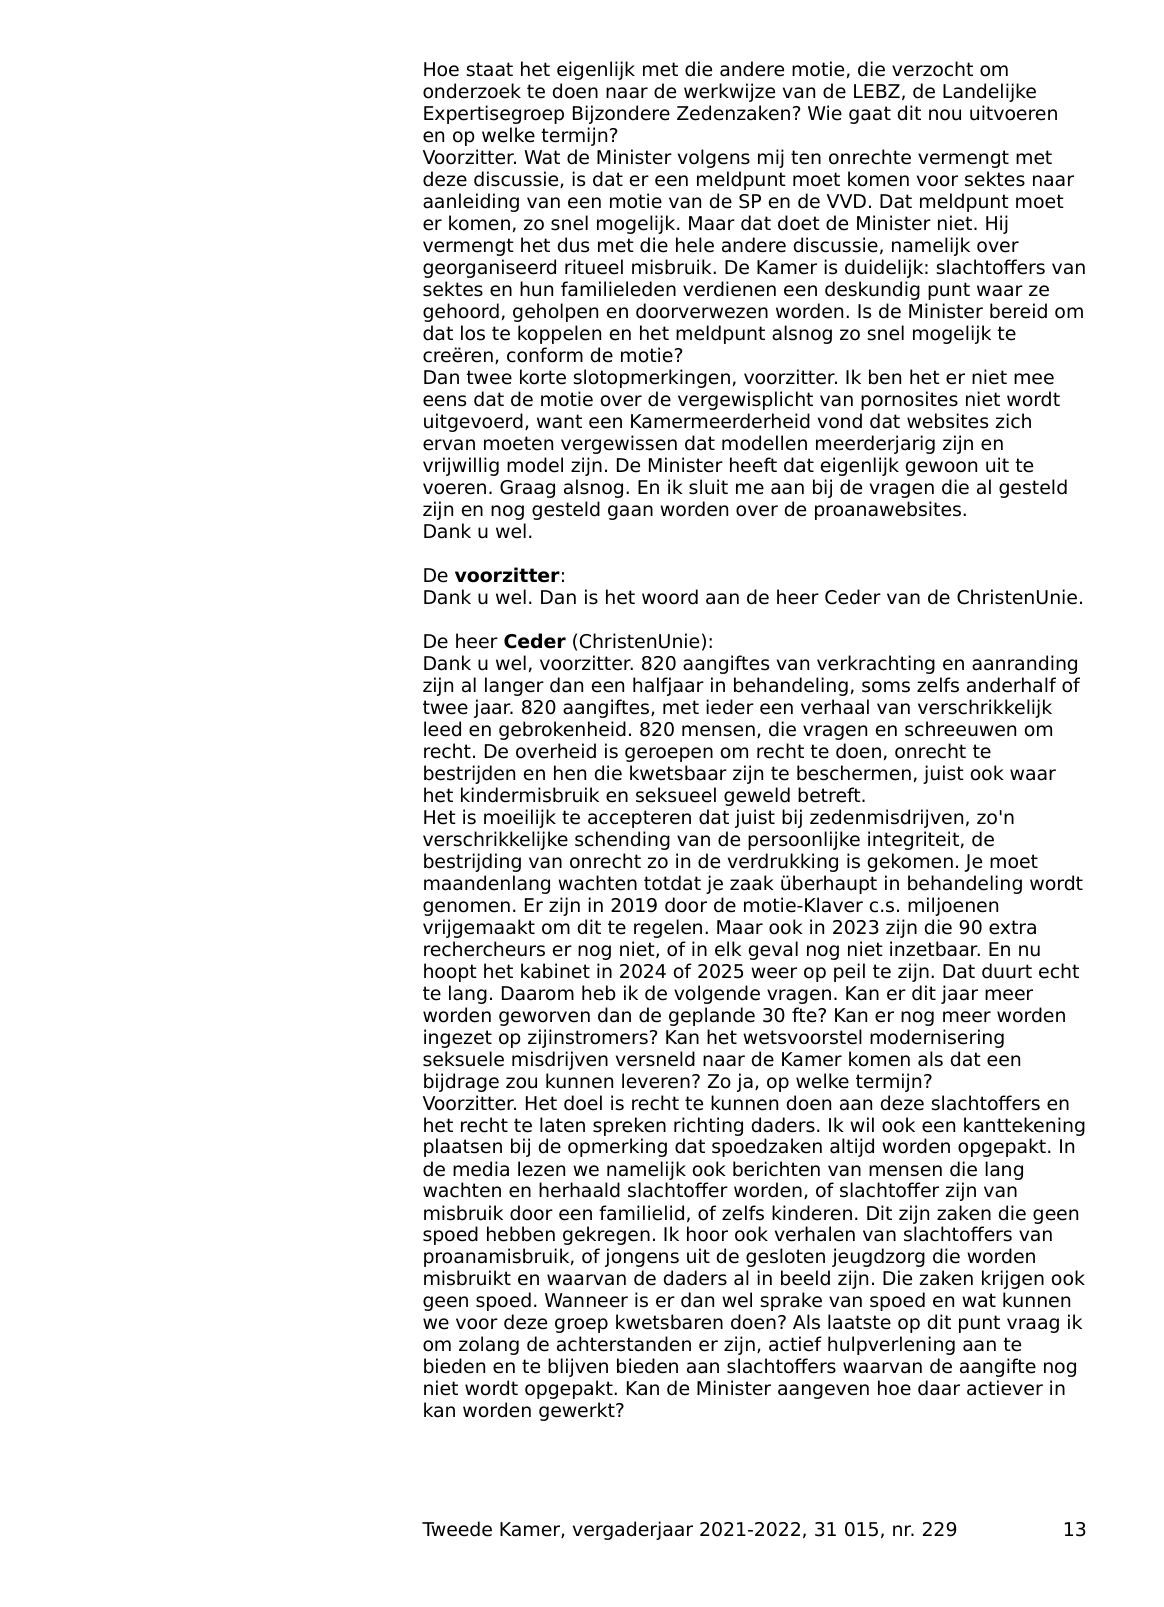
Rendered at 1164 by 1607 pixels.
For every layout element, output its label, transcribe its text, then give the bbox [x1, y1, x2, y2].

text De heer Ceder (ChristenUnie): [422, 631, 1087, 653]
text Dank u wel, voorzitter. 820 aangiftes van verkrachting en aanranding zijn al langer dan een halfjaar in behandeling, soms zelfs anderhalf of twee jaar. 820 aangiftes, met ieder een verhaal van verschrikkelijk leed en gebrokenheid. 820 mensen, die vragen en schreeuwen om recht. De overheid is geroepen om recht te doen, onrecht te bestrijden en hen die kwetsbaar zijn te beschermen, juist ook waar het kindermisbruik en seksueel geweld betreft. [422, 653, 1087, 807]
text De voorzitter: [422, 565, 1087, 587]
text Dank u wel. Dan is het woord aan de heer Ceder van de ChristenUnie. [422, 587, 1087, 609]
text Hoe staat het eigenlijk met die andere motie, die verzocht om onderzoek te doen naar de werkwijze van de LEBZ, de Landelijke Expertisegroep Bijzondere Zedenzaken? Wie gaat dit nou uitvoeren en op welke termijn? [422, 59, 1087, 147]
text Dan twee korte slotopmerkingen, voorzitter. Ik ben het er niet mee eens dat de motie over de vergewisplicht van pornosites niet wordt uitgevoerd, want een Kamermeerderheid vond dat websites zich ervan moeten vergewissen dat modellen meerderjarig zijn en vrijwillig model zijn. De Minister heeft dat eigenlijk gewoon uit te voeren. Graag alsnog. En ik sluit me aan bij de vragen die al gesteld zijn en nog gesteld gaan worden over de proanawebsites. [422, 367, 1087, 521]
text Voorzitter. Het doel is recht te kunnen doen aan deze slachtoffers en het recht te laten spreken richting daders. Ik wil ook een kanttekening plaatsen bij de opmerking dat spoedzaken altijd worden opgepakt. In de media lezen we namelijk ook berichten van mensen die lang wachten en herhaald slachtoffer worden, of slachtoffer zijn van misbruik door een familielid, of zelfs kinderen. Dit zijn zaken die geen spoed hebben gekregen. Ik hoor ook verhalen van slachtoffers van proanamisbruik, of jongens uit de gesloten jeugdzorg die worden misbruikt en waarvan de daders al in beeld zijn. Die zaken krijgen ook geen spoed. Wanneer is er dan wel sprake van spoed en wat kunnen we voor deze groep kwetsbaren doen? Als laatste op dit punt vraag ik om zolang de achterstanden er zijn, actief hulpverlening aan te bieden en te blijven bieden aan slachtoffers waarvan de aangifte nog niet wordt opgepakt. Kan de Minister aangeven hoe daar actiever in kan worden gewerkt? [422, 1092, 1087, 1422]
text Voorzitter. Wat de Minister volgens mij ten onrechte vermengt met deze discussie, is dat er een meldpunt moet komen voor sektes naar aanleiding van een motie van de SP en de VVD. Dat meldpunt moet er komen, zo snel mogelijk. Maar dat doet de Minister niet. Hij vermengt het dus met die hele andere discussie, namelijk over georganiseerd ritueel misbruik. De Kamer is duidelijk: slachtoffers van sektes en hun familieleden verdienen een deskundig punt waar ze gehoord, geholpen en doorverwezen worden. Is de Minister bereid om dat los te koppelen en het meldpunt alsnog zo snel mogelijk te creëren, conform de motie? [422, 147, 1087, 367]
text Dank u wel. [422, 521, 1087, 543]
text Het is moeilijk te accepteren dat juist bij zedenmisdrijven, zo'n verschrikkelijke schending van de persoonlijke integriteit, de bestrijding van onrecht zo in de verdrukking is gekomen. Je moet maandenlang wachten totdat je zaak überhaupt in behandeling wordt genomen. Er zijn in 2019 door de motie-Klaver c.s. miljoenen vrijgemaakt om dit te regelen. Maar ook in 2023 zijn die 90 extra rechercheurs er nog niet, of in elk geval nog niet inzetbaar. En nu hoopt het kabinet in 2024 of 2025 weer op peil te zijn. Dat duurt echt te lang. Daarom heb ik de volgende vragen. Kan er dit jaar meer worden geworven dan de geplande 30 fte? Kan er nog meer worden ingezet op zijinstromers? Kan het wetsvoorstel modernisering seksuele misdrijven versneld naar de Kamer komen als dat een bijdrage zou kunnen leveren? Zo ja, op welke termijn? [422, 807, 1087, 1092]
